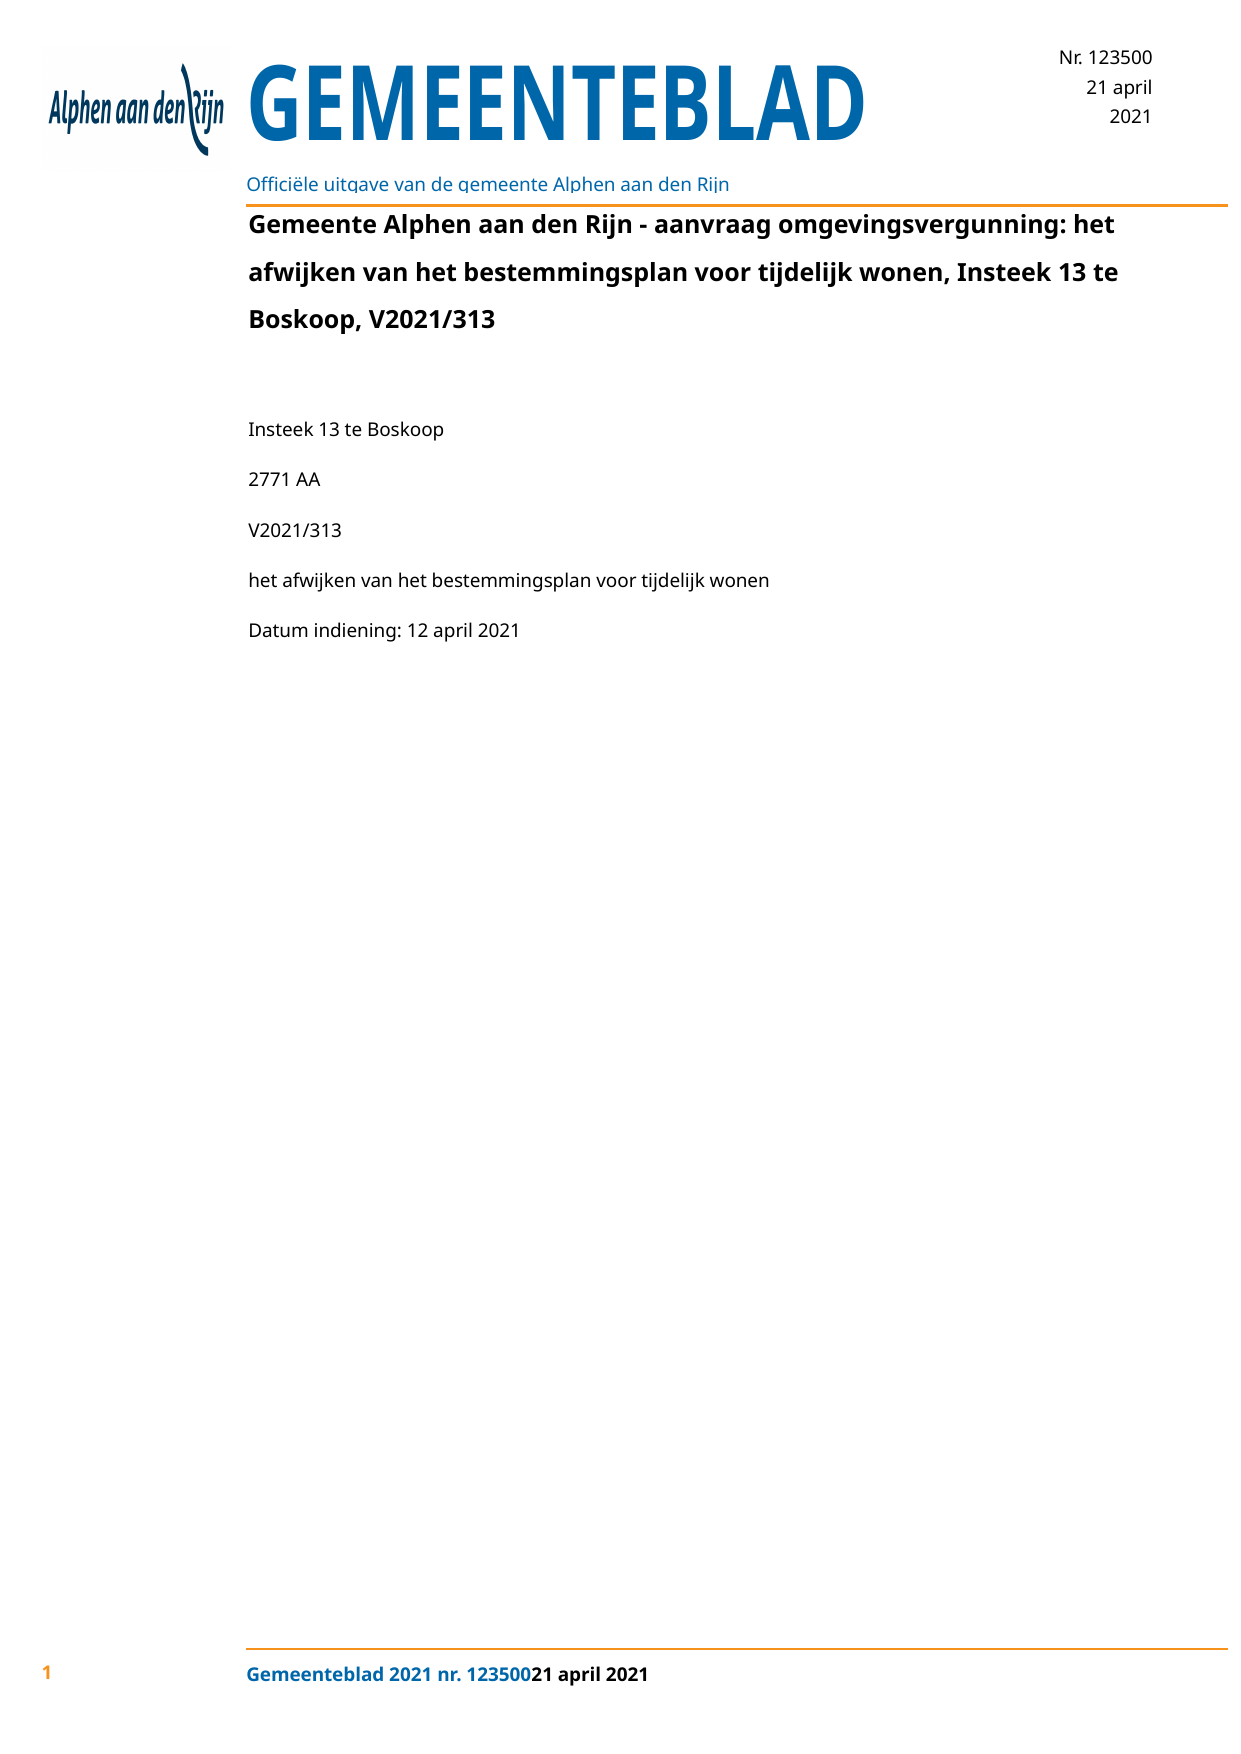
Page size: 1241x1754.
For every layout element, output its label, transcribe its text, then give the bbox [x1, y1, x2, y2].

text Gemeente Alphen aan den Rijn - aanvraag omgevingsvergunning: het afwijken van het bestemmingsplan voor tijdelijk wonen, Insteek 13 te Boskoop, V2021/313 [248, 207, 1152, 336]
text 2771 AA [248, 466, 1152, 492]
text Datum indiening: 12 april 2021 [248, 618, 1152, 643]
picture [41, 47, 231, 172]
text V2021/313 [248, 517, 1152, 542]
text Insteek 13 te Boskoop [248, 416, 1152, 442]
text het afwijken van het bestemmingsplan voor tijdelijk wonen [248, 567, 1152, 593]
